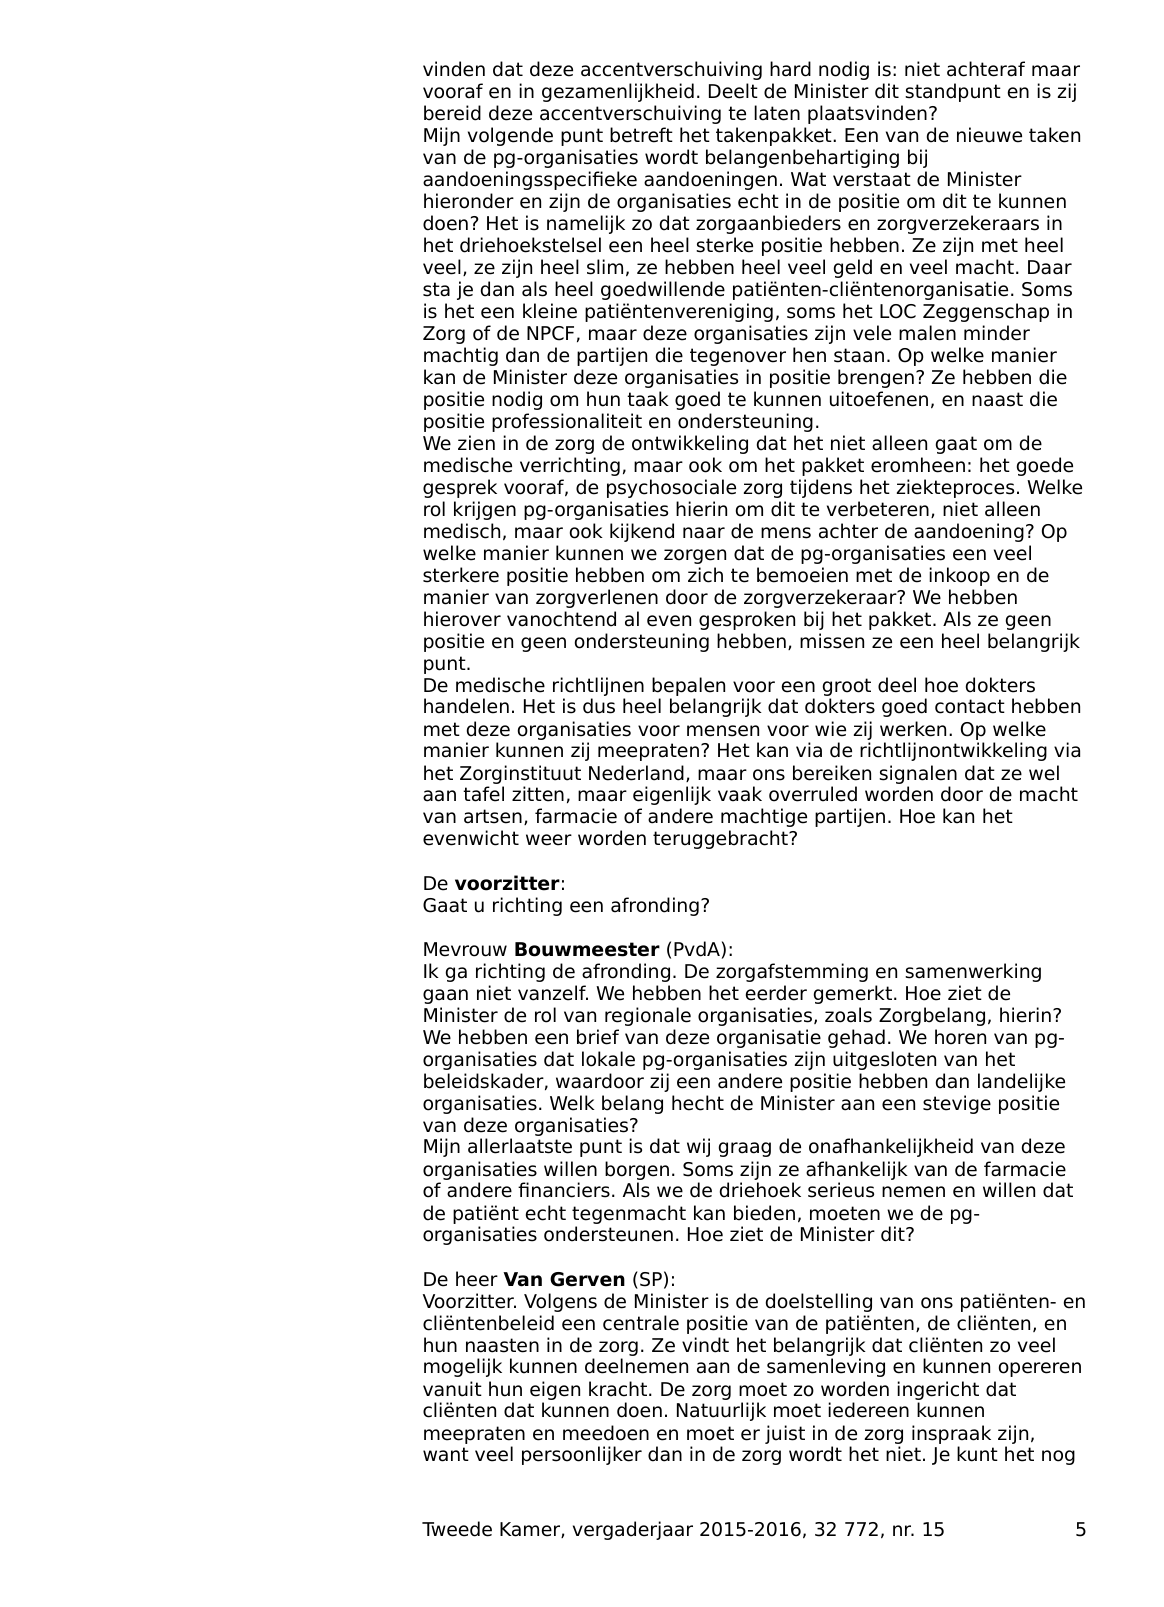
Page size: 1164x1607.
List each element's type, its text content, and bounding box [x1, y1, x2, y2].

text Mijn volgende punt betreft het takenpakket. Een van de nieuwe taken van de pg-organisaties wordt belangenbehartiging bij aandoeningsspecifieke aandoeningen. Wat verstaat de Minister hieronder en zijn de organisaties echt in de positie om dit te kunnen doen? Het is namelijk zo dat zorgaanbieders en zorgverzekeraars in het driehoekstelsel een heel sterke positie hebben. Ze zijn met heel veel, ze zijn heel slim, ze hebben heel veel geld en veel macht. Daar sta je dan als heel goedwillende patiënten-cliëntenorganisatie. Soms is het een kleine patiëntenvereniging, soms het LOC Zeggenschap in Zorg of de NPCF, maar deze organisaties zijn vele malen minder machtig dan de partijen die tegenover hen staan. Op welke manier kan de Minister deze organisaties in positie brengen? Ze hebben die positie nodig om hun taak goed te kunnen uitoefenen, en naast die positie professionaliteit en ondersteuning. [422, 125, 1087, 433]
text De heer Van Gerven (SP): [422, 1268, 1087, 1291]
text We zien in de zorg de ontwikkeling dat het niet alleen gaat om de medische verrichting, maar ook om het pakket eromheen: het goede gesprek vooraf, de psychosociale zorg tijdens het ziekteproces. Welke rol krijgen pg-organisaties hierin om dit te verbeteren, niet alleen medisch, maar ook kijkend naar de mens achter de aandoening? Op welke manier kunnen we zorgen dat de pg-organisaties een veel sterkere positie hebben om zich te bemoeien met de inkoop en de manier van zorgverlenen door de zorgverzekeraar? We hebben hierover vanochtend al even gesproken bij het pakket. Als ze geen positie en geen ondersteuning hebben, missen ze een heel belangrijk punt. [422, 433, 1087, 674]
text De voorzitter: [422, 872, 1087, 894]
text Voorzitter. Volgens de Minister is de doelstelling van ons patiënten- en cliëntenbeleid een centrale positie van de patiënten, de cliënten, en hun naasten in de zorg. Ze vindt het belangrijk dat cliënten zo veel mogelijk kunnen deelnemen aan de samenleving en kunnen opereren vanuit hun eigen kracht. De zorg moet zo worden ingericht dat cliënten dat kunnen doen. Natuurlijk moet iedereen kunnen meepraten en meedoen en moet er juist in de zorg inspraak zijn, want veel persoonlijker dan in de zorg wordt het niet. Je kunt het nog [422, 1291, 1087, 1466]
text Mevrouw Bouwmeester (PvdA): [422, 939, 1087, 961]
text vinden dat deze accentverschuiving hard nodig is: niet achteraf maar vooraf en in gezamenlijkheid. Deelt de Minister dit standpunt en is zij bereid deze accentverschuiving te laten plaatsvinden? [422, 59, 1087, 125]
text Mijn allerlaatste punt is dat wij graag de onafhankelijkheid van deze organisaties willen borgen. Soms zijn ze afhankelijk van de farmacie of andere financiers. Als we de driehoek serieus nemen en willen dat de patiënt echt tegenmacht kan bieden, moeten we de pg-organisaties ondersteunen. Hoe ziet de Minister dit? [422, 1136, 1087, 1246]
text Ik ga richting de afronding. De zorgafstemming en samenwerking gaan niet vanzelf. We hebben het eerder gemerkt. Hoe ziet de Minister de rol van regionale organisaties, zoals Zorgbelang, hierin? We hebben een brief van deze organisatie gehad. We horen van pg-organisaties dat lokale pg-organisaties zijn uitgesloten van het beleidskader, waardoor zij een andere positie hebben dan landelijke organisaties. Welk belang hecht de Minister aan een stevige positie van deze organisaties? [422, 961, 1087, 1136]
text Gaat u richting een afronding? [422, 894, 1087, 916]
text De medische richtlijnen bepalen voor een groot deel hoe dokters handelen. Het is dus heel belangrijk dat dokters goed contact hebben met deze organisaties voor mensen voor wie zij werken. Op welke manier kunnen zij meepraten? Het kan via de richtlijnontwikkeling via het Zorginstituut Nederland, maar ons bereiken signalen dat ze wel aan tafel zitten, maar eigenlijk vaak overruled worden door de macht van artsen, farmacie of andere machtige partijen. Hoe kan het evenwicht weer worden teruggebracht? [422, 674, 1087, 850]
